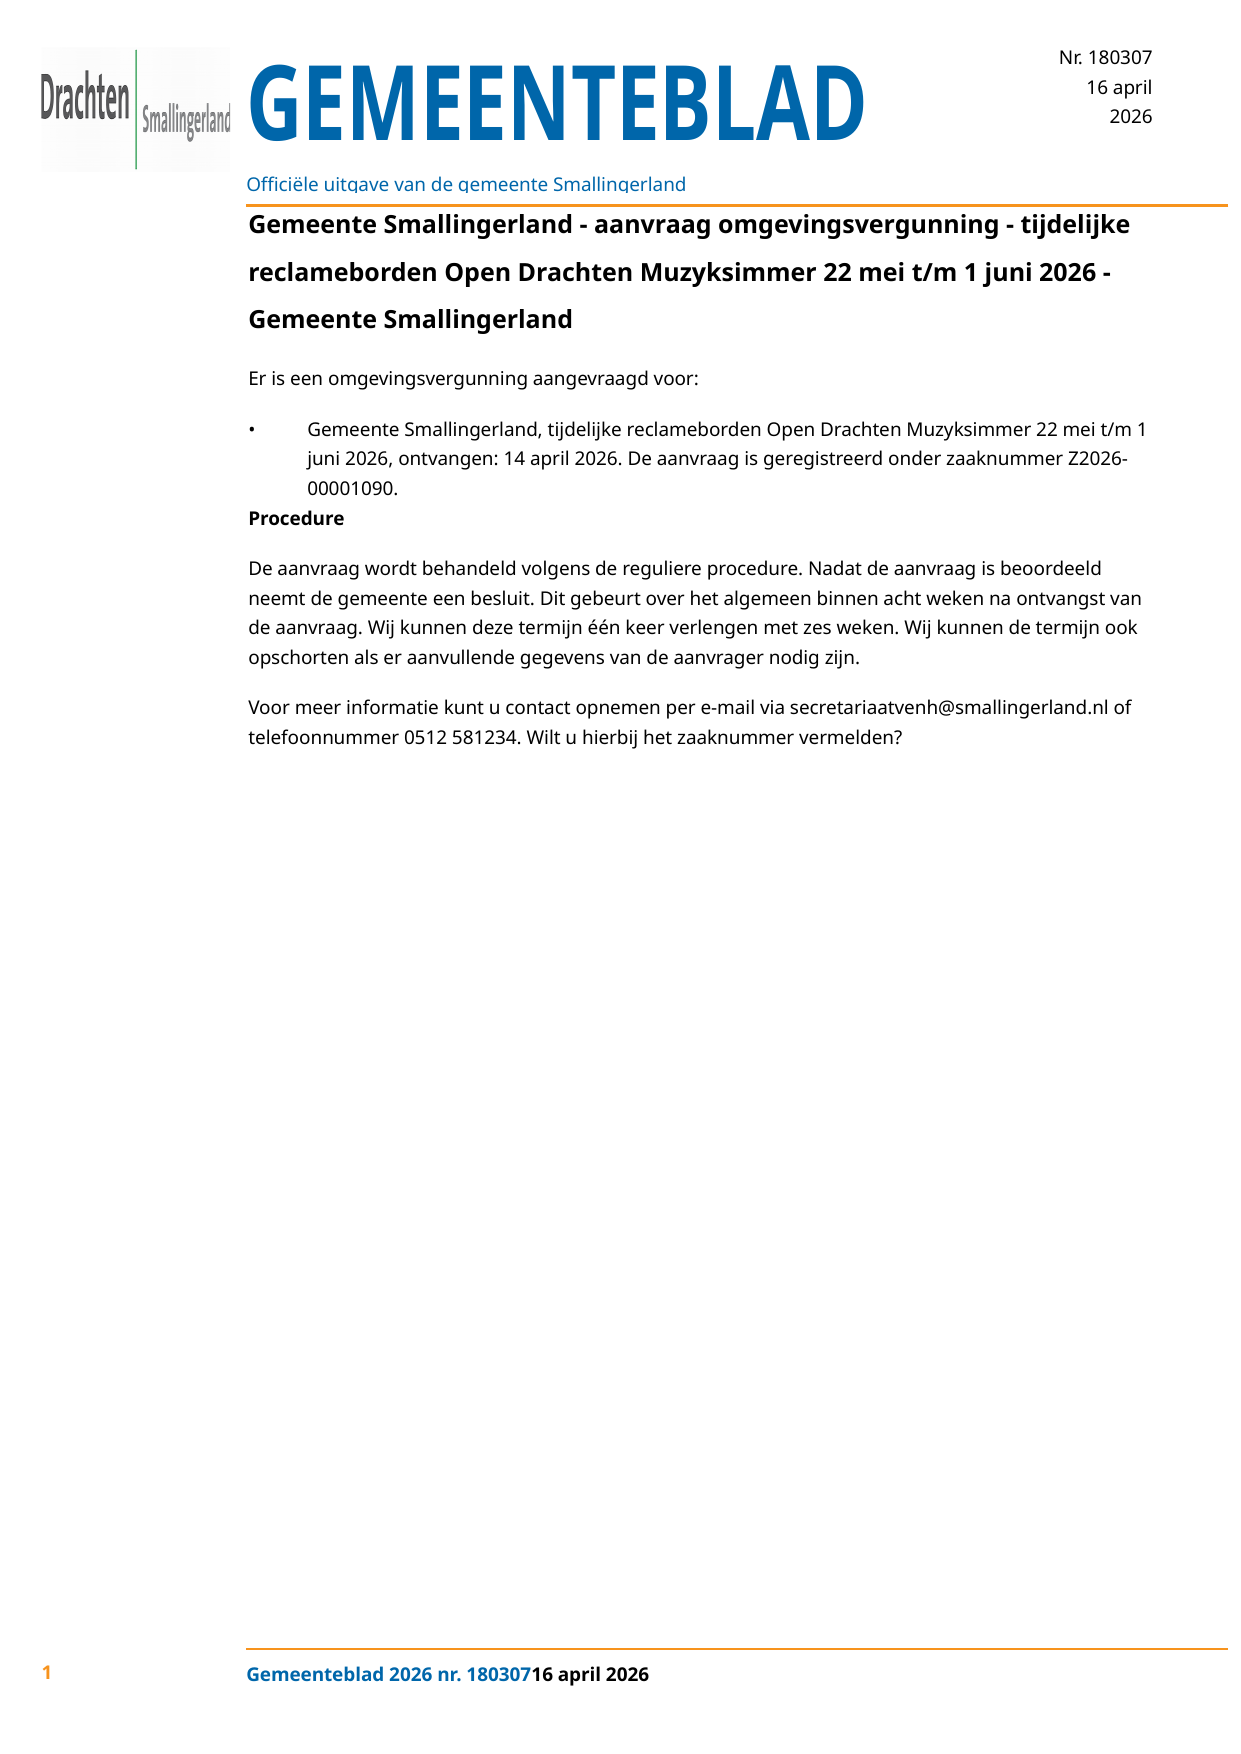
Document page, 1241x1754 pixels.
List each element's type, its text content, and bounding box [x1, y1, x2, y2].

text De aanvraag wordt behandeld volgens de reguliere procedure. Nadat de aanvraag is beoordeeld neemt de gemeente een besluit. Dit gebeurt over het algemeen binnen acht weken na ontvangst van de aanvraag. Wij kunnen deze termijn één keer verlengen met zes weken. Wij kunnen de termijn ook opschorten als er aanvullende gegevens van de aanvrager nodig zijn. [248, 555, 1152, 669]
text Er is een omgevingsvergunning aangevraagd voor: [248, 366, 1152, 391]
text Procedure [248, 505, 1152, 530]
list Gemeente Smallingerland, tijdelijke reclameborden Open Drachten Muzyksimmer 22 mei t/m 1 juni 2026, ontvangen: 14 april 2026. De aanvraag is geregistreerd onder zaaknummer Z2026-00001090. [248, 416, 1152, 501]
text Voor meer informatie kunt u contact opnemen per e-mail via secretariaatvenh@smallingerland.nl of telefoonnummer 0512 581234. Wilt u hierbij het zaaknummer vermelden? [248, 694, 1152, 749]
picture [41, 47, 231, 172]
text Gemeente Smallingerland - aanvraag omgevingsvergunning - tijdelijke reclameborden Open Drachten Muzyksimmer 22 mei t/m 1 juni 2026 - Gemeente Smallingerland [248, 207, 1152, 336]
